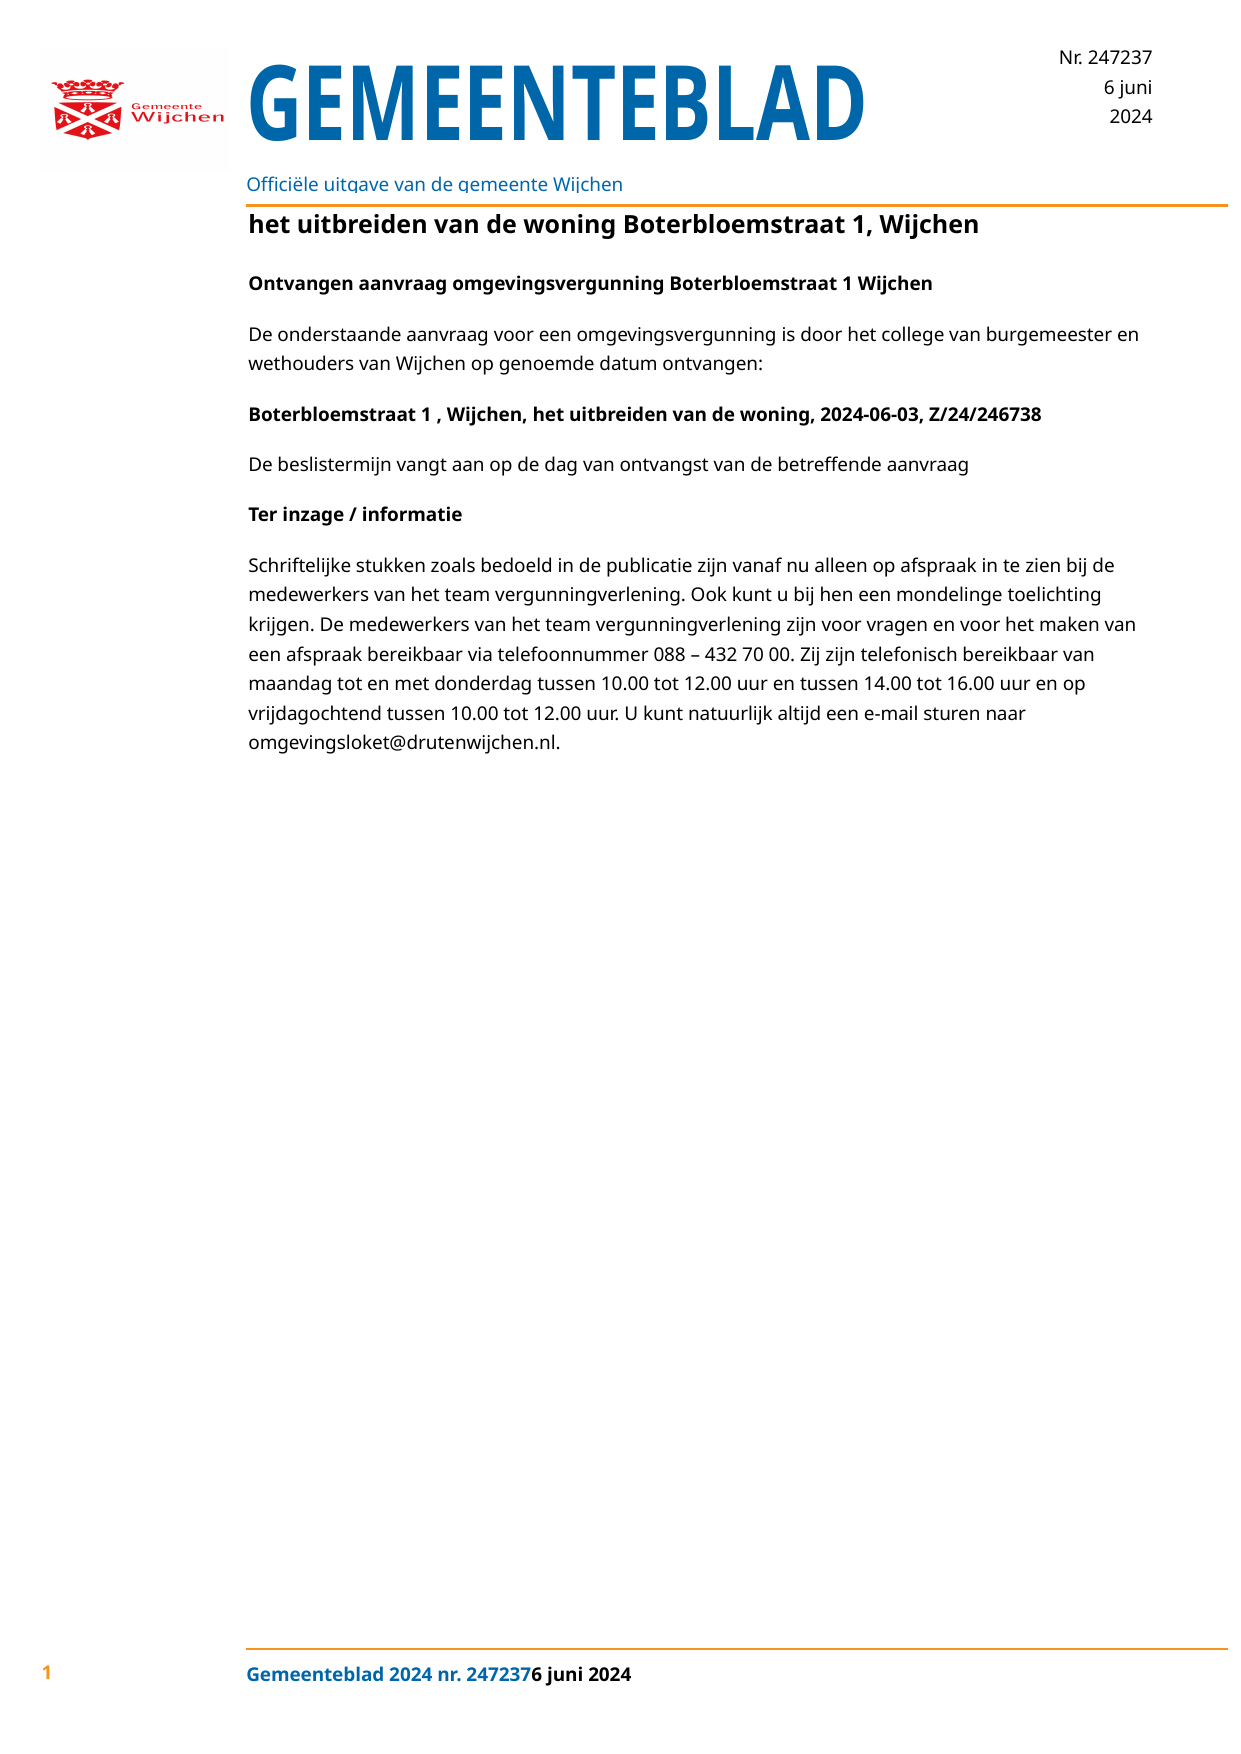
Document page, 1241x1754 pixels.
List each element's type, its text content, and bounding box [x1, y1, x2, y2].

picture [41, 47, 231, 172]
text Schriftelijke stukken zoals bedoeld in de publicatie zijn vanaf nu alleen op afspraak in te zien bij de medewerkers van het team vergunningverlening. Ook kunt u bij hen een mondelinge toelichting krijgen. De medewerkers van het team vergunningverlening zijn voor vragen en voor het maken van een afspraak bereikbaar via telefoonnummer 088 – 432 70 00. Zij zijn telefonisch bereikbaar van maandag tot en met donderdag tussen 10.00 tot 12.00 uur en tussen 14.00 tot 16.00 uur en op vrijdagochtend tussen 10.00 tot 12.00 uur. U kunt natuurlijk altijd een e-mail sturen naar omgevingsloket@drutenwijchen.nl. [248, 552, 1152, 755]
text Ter inzage / informatie [248, 502, 1152, 527]
text De beslistermijn vangt aan op de dag van ontvangst van de betreffende aanvraag [248, 451, 1152, 477]
text Ontvangen aanvraag omgevingsvergunning Boterbloemstraat 1 Wijchen [248, 270, 1152, 296]
text De onderstaande aanvraag voor een omgevingsvergunning is door het college van burgemeester en wethouders van Wijchen op genoemde datum ontvangen: [248, 321, 1152, 376]
text het uitbreiden van de woning Boterbloemstraat 1, Wijchen [248, 207, 1152, 241]
text Boterbloemstraat 1 , Wijchen, het uitbreiden van de woning, 2024-06-03, Z/24/246738 [248, 401, 1152, 426]
